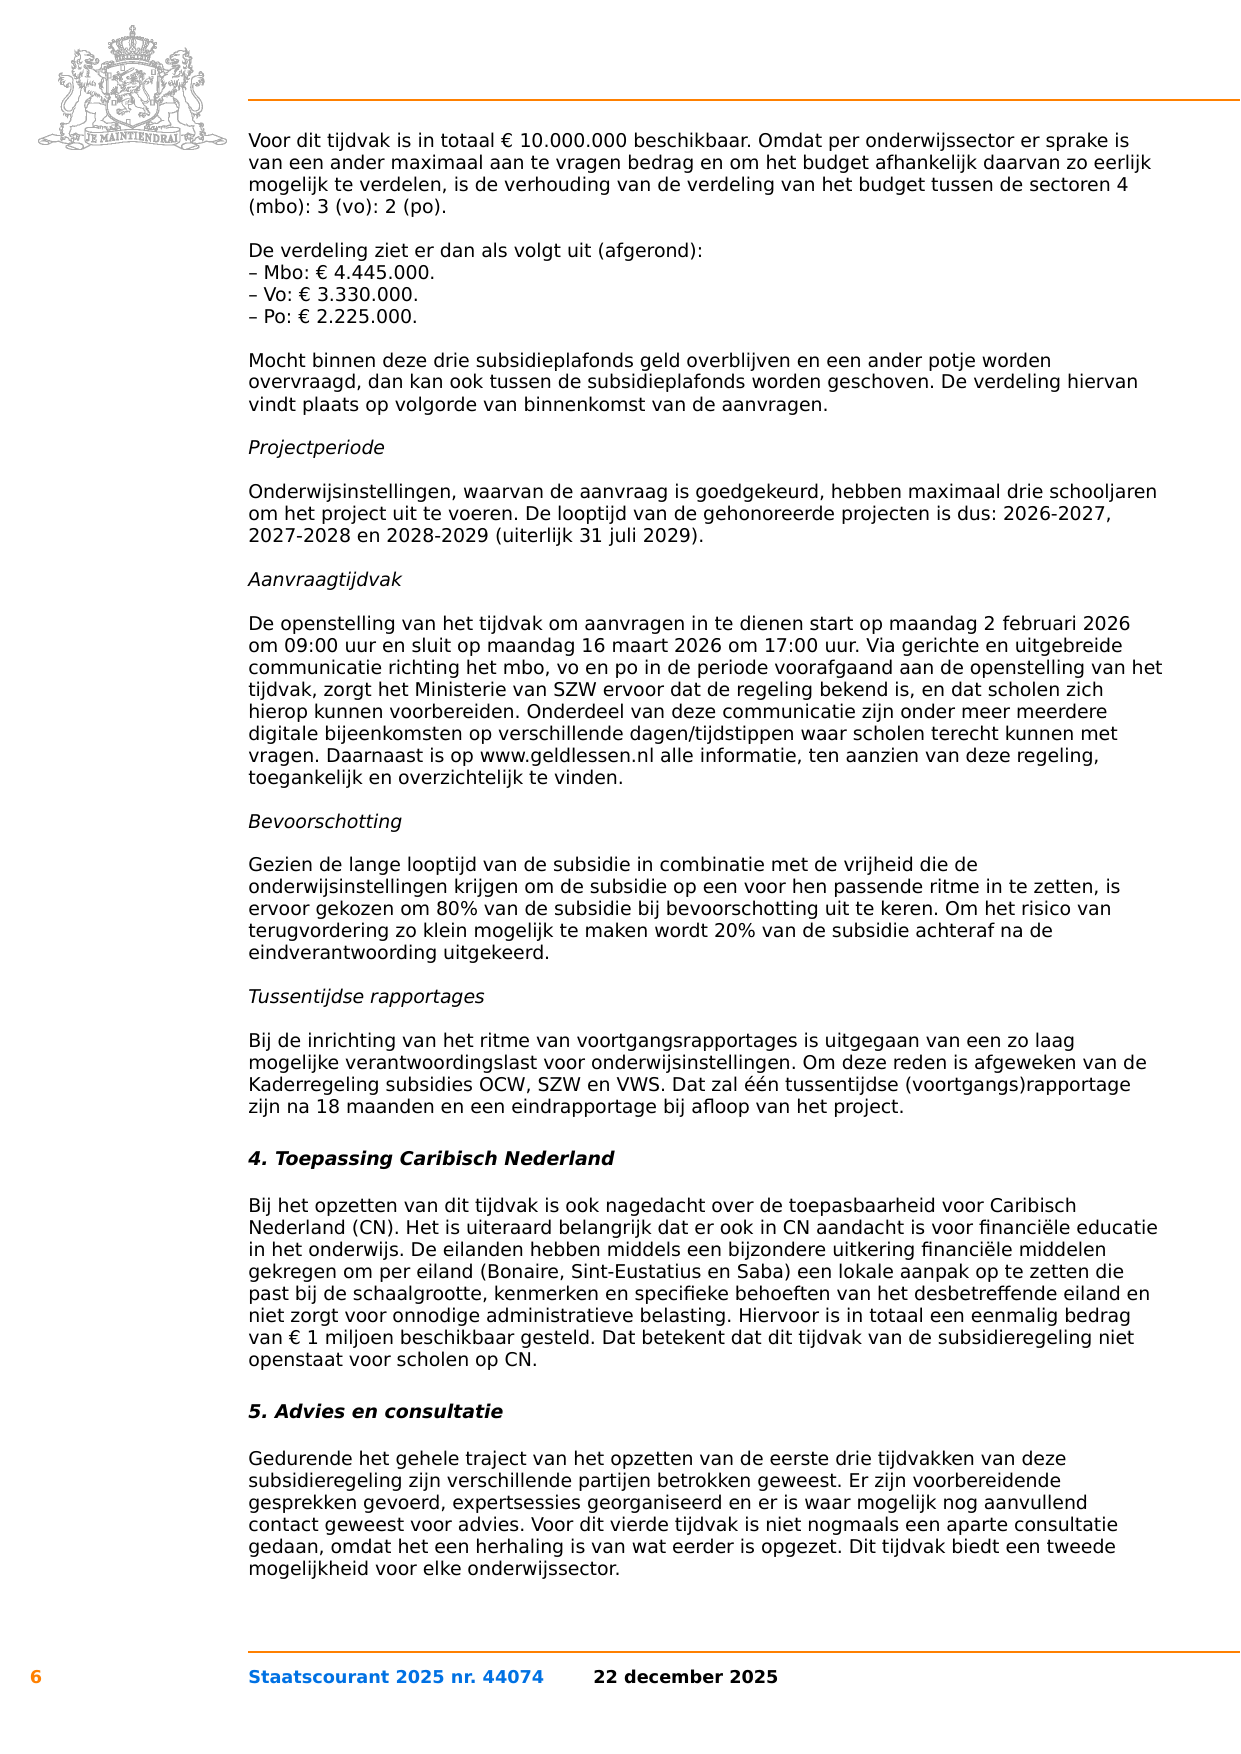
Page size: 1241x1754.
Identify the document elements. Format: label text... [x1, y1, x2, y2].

text Voor dit tijdvak is in totaal € 10.000.000 beschikbaar. Omdat per onderwijssector er sprake is van een ander maximaal aan te vragen bedrag en om het budget afhankelijk daarvan zo eerlijk mogelijk te verdelen, is de verhouding van de verdeling van het budget tussen de sectoren 4 (mbo): 3 (vo): 2 (po). [248, 130, 1163, 218]
text De openstelling van het tijdvak om aanvragen in te dienen start op maandag 2 februari 2026 om 09:00 uur en sluit op maandag 16 maart 2026 om 17:00 uur. Via gerichte en uitgebreide communicatie richting het mbo, vo en po in de periode voorafgaand aan de openstelling van het tijdvak, zorgt het Ministerie van SZW ervoor dat de regeling bekend is, en dat scholen zich hierop kunnen voorbereiden. Onderdeel van deze communicatie zijn onder meer meerdere digitale bijeenkomsten op verschillende dagen/tijdstippen waar scholen terecht kunnen met vragen. Daarnaast is op www.geldlessen.nl alle informatie, ten aanzien van deze regeling, toegankelijk en overzichtelijk te vinden. [248, 613, 1163, 789]
text De verdeling ziet er dan als volgt uit (afgerond): [248, 240, 1163, 262]
subtitle Projectperiode [248, 437, 1163, 459]
subtitle 4. Toepassing Caribisch Nederland [248, 1148, 1163, 1170]
subtitle Tussentijdse rapportages [248, 986, 1163, 1008]
subtitle Aanvraagtijdvak [248, 569, 1163, 591]
subtitle 5. Advies en consultatie [248, 1401, 1163, 1423]
subtitle Bevoorschotting [248, 811, 1163, 832]
text Mocht binnen deze drie subsidieplafonds geld overblijven en een ander potje worden overvraagd, dan kan ook tussen de subsidieplafonds worden geschoven. De verdeling hiervan vindt plaats op volgorde van binnenkomst van de aanvragen. [248, 349, 1163, 415]
picture [38, 25, 227, 150]
text – Po: € 2.225.000. [248, 306, 1163, 328]
text Bij de inrichting van het ritme van voortgangsrapportages is uitgegaan van een zo laag mogelijke verantwoordingslast voor onderwijsinstellingen. Om deze reden is afgeweken van de Kaderregeling subsidies OCW, SZW en VWS. Dat zal één tussentijdse (voortgangs)rapportage zijn na 18 maanden en een eindrapportage bij afloop van het project. [248, 1030, 1163, 1118]
text Bij het opzetten van dit tijdvak is ook nagedacht over de toepasbaarheid voor Caribisch Nederland (CN). Het is uiteraard belangrijk dat er ook in CN aandacht is voor financiële educatie in het onderwijs. De eilanden hebben middels een bijzondere uitkering financiële middelen gekregen om per eiland (Bonaire, Sint-Eustatius en Saba) een lokale aanpak op te zetten die past bij de schaalgrootte, kenmerken en specifieke behoeften van het desbetreffende eiland en niet zorgt voor onnodige administratieve belasting. Hiervoor is in totaal een eenmalig bedrag van € 1 miljoen beschikbaar gesteld. Dat betekent dat dit tijdvak van de subsidieregeling niet openstaat voor scholen op CN. [248, 1195, 1163, 1371]
text Gezien de lange looptijd van de subsidie in combinatie met de vrijheid die de onderwijsinstellingen krijgen om de subsidie op een voor hen passende ritme in te zetten, is ervoor gekozen om 80% van de subsidie bij bevoorschotting uit te keren. Om het risico van terugvordering zo klein mogelijk te maken wordt 20% van de subsidie achteraf na de eindverantwoording uitgekeerd. [248, 854, 1163, 964]
text Gedurende het gehele traject van het opzetten van de eerste drie tijdvakken van deze subsidieregeling zijn verschillende partijen betrokken geweest. Er zijn voorbereidende gesprekken gevoerd, expertsessies georganiseerd en er is waar mogelijk nog aanvullend contact geweest voor advies. Voor dit vierde tijdvak is niet nogmaals een aparte consultatie gedaan, omdat het een herhaling is van wat eerder is opgezet. Dit tijdvak biedt een tweede mogelijkheid voor elke onderwijssector. [248, 1448, 1163, 1579]
text – Mbo: € 4.445.000. [248, 262, 1163, 284]
text Onderwijsinstellingen, waarvan de aanvraag is goedgekeurd, hebben maximaal drie schooljaren om het project uit te voeren. De looptijd van de gehonoreerde projecten is dus: 2026-2027, 2027-2028 en 2028-2029 (uiterlijk 31 juli 2029). [248, 481, 1163, 547]
text – Vo: € 3.330.000. [248, 284, 1163, 306]
